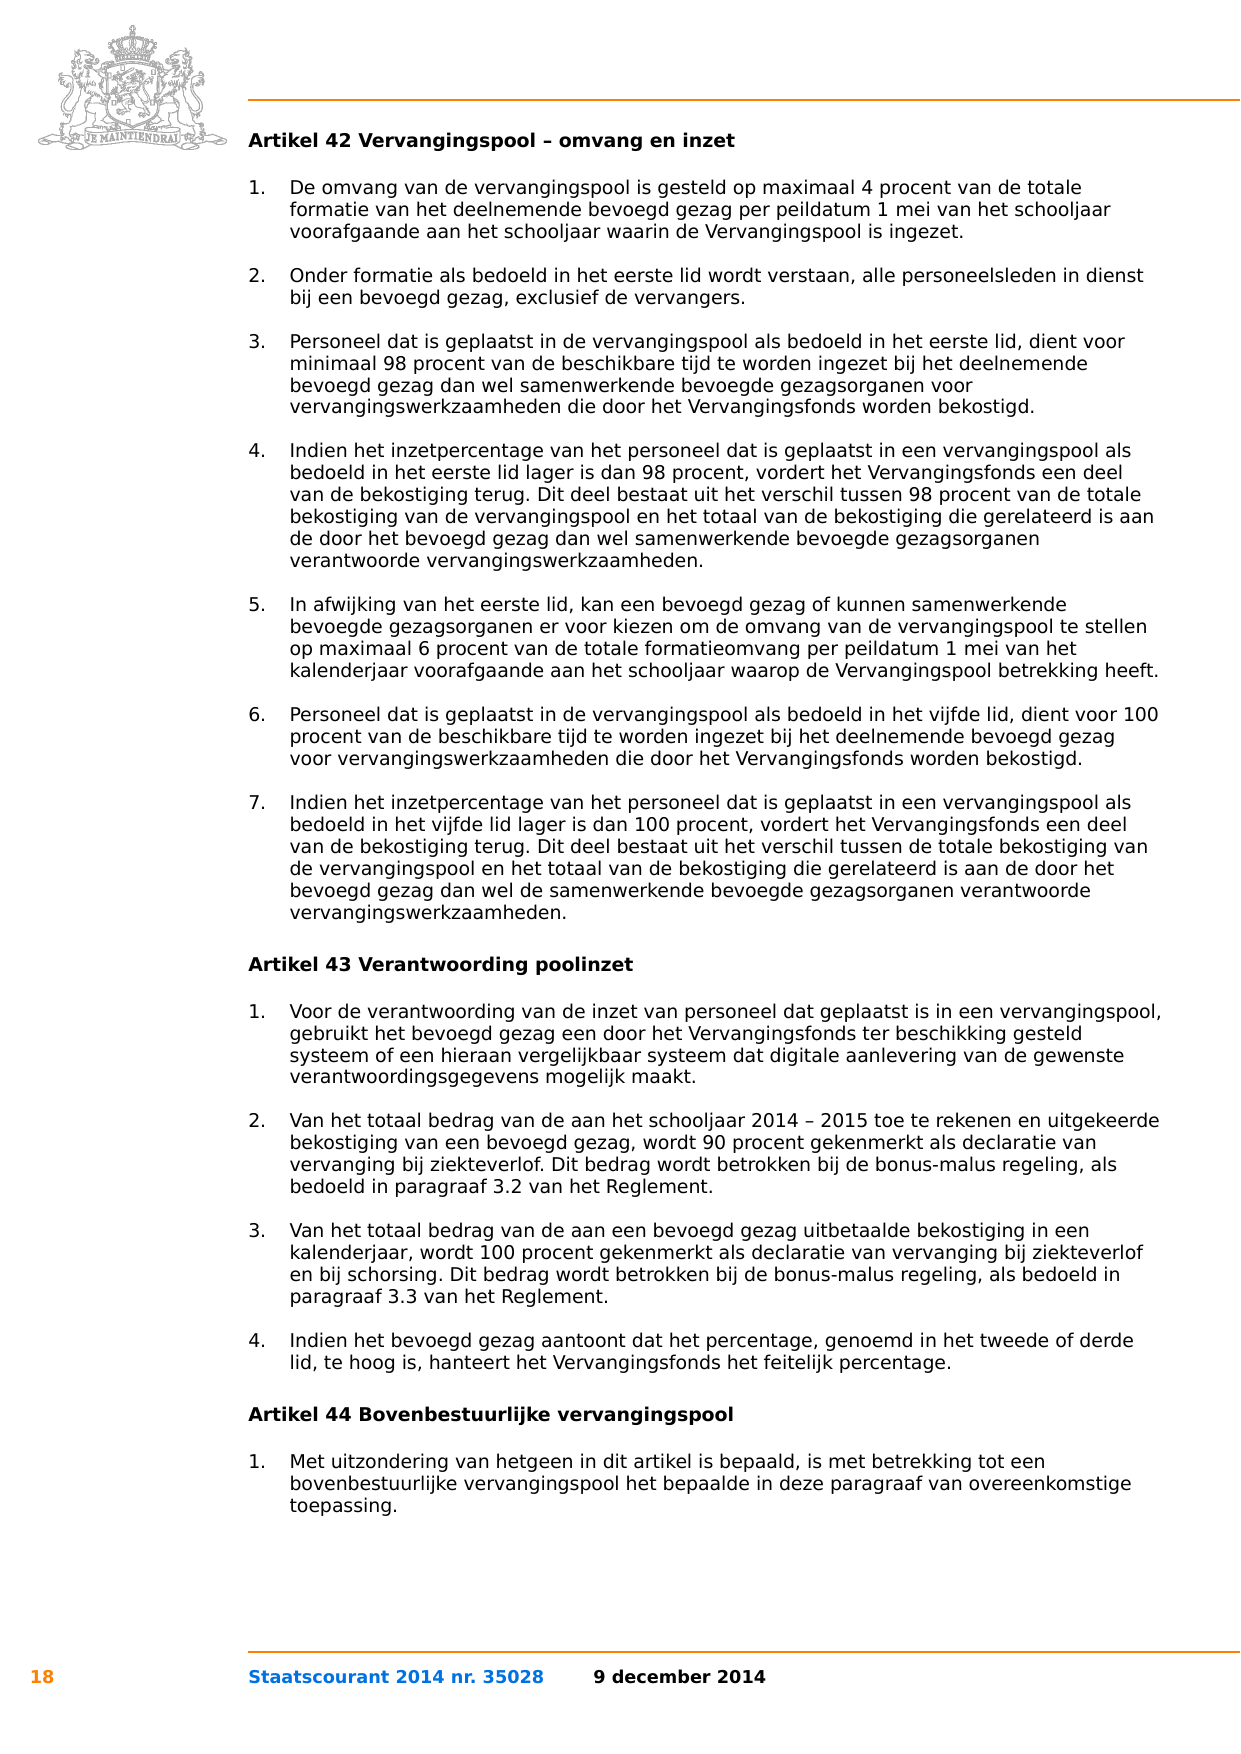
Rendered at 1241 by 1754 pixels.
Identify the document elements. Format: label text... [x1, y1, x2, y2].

text 4. Indien het bevoegd gezag aantoont dat het percentage, genoemd in het tweede of derde lid, te hoog is, hanteert het Vervangingsfonds het feitelijk percentage. [248, 1330, 1163, 1374]
text 7. Indien het inzetpercentage van het personeel dat is geplaatst in een vervangingspool als bedoeld in het vijfde lid lager is dan 100 procent, vordert het Vervangingsfonds een deel van de bekostiging terug. Dit deel bestaat uit het verschil tussen de totale bekostiging van de vervangingspool en het totaal van de bekostiging die gerelateerd is aan de door het bevoegd gezag dan wel de samenwerkende bevoegde gezagsorganen verantwoorde vervangingswerkzaamheden. [248, 792, 1163, 923]
text 3. Personeel dat is geplaatst in de vervangingspool als bedoeld in het eerste lid, dient voor minimaal 98 procent van de beschikbare tijd te worden ingezet bij het deelnemende bevoegd gezag dan wel samenwerkende bevoegde gezagsorganen voor vervangingswerkzaamheden die door het Vervangingsfonds worden bekostigd. [248, 331, 1163, 418]
subtitle Artikel 43 Verantwoording poolinzet [248, 953, 1163, 976]
text 2. Onder formatie als bedoeld in het eerste lid wordt verstaan, alle personeelsleden in dienst bij een bevoegd gezag, exclusief de vervangers. [248, 265, 1163, 309]
subtitle Artikel 42 Vervangingspool – omvang en inzet [248, 130, 1163, 152]
text 6. Personeel dat is geplaatst in de vervangingspool als bedoeld in het vijfde lid, dient voor 100 procent van de beschikbare tijd te worden ingezet bij het deelnemende bevoegd gezag voor vervangingswerkzaamheden die door het Vervangingsfonds worden bekostigd. [248, 704, 1163, 770]
subtitle Artikel 44 Bovenbestuurlijke vervangingspool [248, 1404, 1163, 1426]
picture [38, 25, 227, 150]
text 2. Van het totaal bedrag van de aan het schooljaar 2014 – 2015 toe te rekenen en uitgekeerde bekostiging van een bevoegd gezag, wordt 90 procent gekenmerkt als declaratie van vervanging bij ziekteverlof. Dit bedrag wordt betrokken bij de bonus-malus regeling, als bedoeld in paragraaf 3.2 van het Reglement. [248, 1110, 1163, 1198]
text 4. Indien het inzetpercentage van het personeel dat is geplaatst in een vervangingspool als bedoeld in het eerste lid lager is dan 98 procent, vordert het Vervangingsfonds een deel van de bekostiging terug. Dit deel bestaat uit het verschil tussen 98 procent van de totale bekostiging van de vervangingspool en het totaal van de bekostiging die gerelateerd is aan de door het bevoegd gezag dan wel samenwerkende bevoegde gezagsorganen verantwoorde vervangingswerkzaamheden. [248, 440, 1163, 572]
text 3. Van het totaal bedrag van de aan een bevoegd gezag uitbetaalde bekostiging in een kalenderjaar, wordt 100 procent gekenmerkt als declaratie van vervanging bij ziekteverlof en bij schorsing. Dit bedrag wordt betrokken bij de bonus-malus regeling, als bedoeld in paragraaf 3.3 van het Reglement. [248, 1220, 1163, 1308]
text 1. Met uitzondering van hetgeen in dit artikel is bepaald, is met betrekking tot een bovenbestuurlijke vervangingspool het bepaalde in deze paragraaf van overeenkomstige toepassing. [248, 1451, 1163, 1517]
text 5. In afwijking van het eerste lid, kan een bevoegd gezag of kunnen samenwerkende bevoegde gezagsorganen er voor kiezen om de omvang van de vervangingspool te stellen op maximaal 6 procent van de totale formatieomvang per peildatum 1 mei van het kalenderjaar voorafgaande aan het schooljaar waarop de Vervangingspool betrekking heeft. [248, 594, 1163, 682]
text 1. Voor de verantwoording van de inzet van personeel dat geplaatst is in een vervangingspool, gebruikt het bevoegd gezag een door het Vervangingsfonds ter beschikking gesteld systeem of een hieraan vergelijkbaar systeem dat digitale aanlevering van de gewenste verantwoordingsgegevens mogelijk maakt. [248, 1001, 1163, 1088]
text 1. De omvang van de vervangingspool is gesteld op maximaal 4 procent van de totale formatie van het deelnemende bevoegd gezag per peildatum 1 mei van het schooljaar voorafgaande aan het schooljaar waarin de Vervangingspool is ingezet. [248, 177, 1163, 243]
